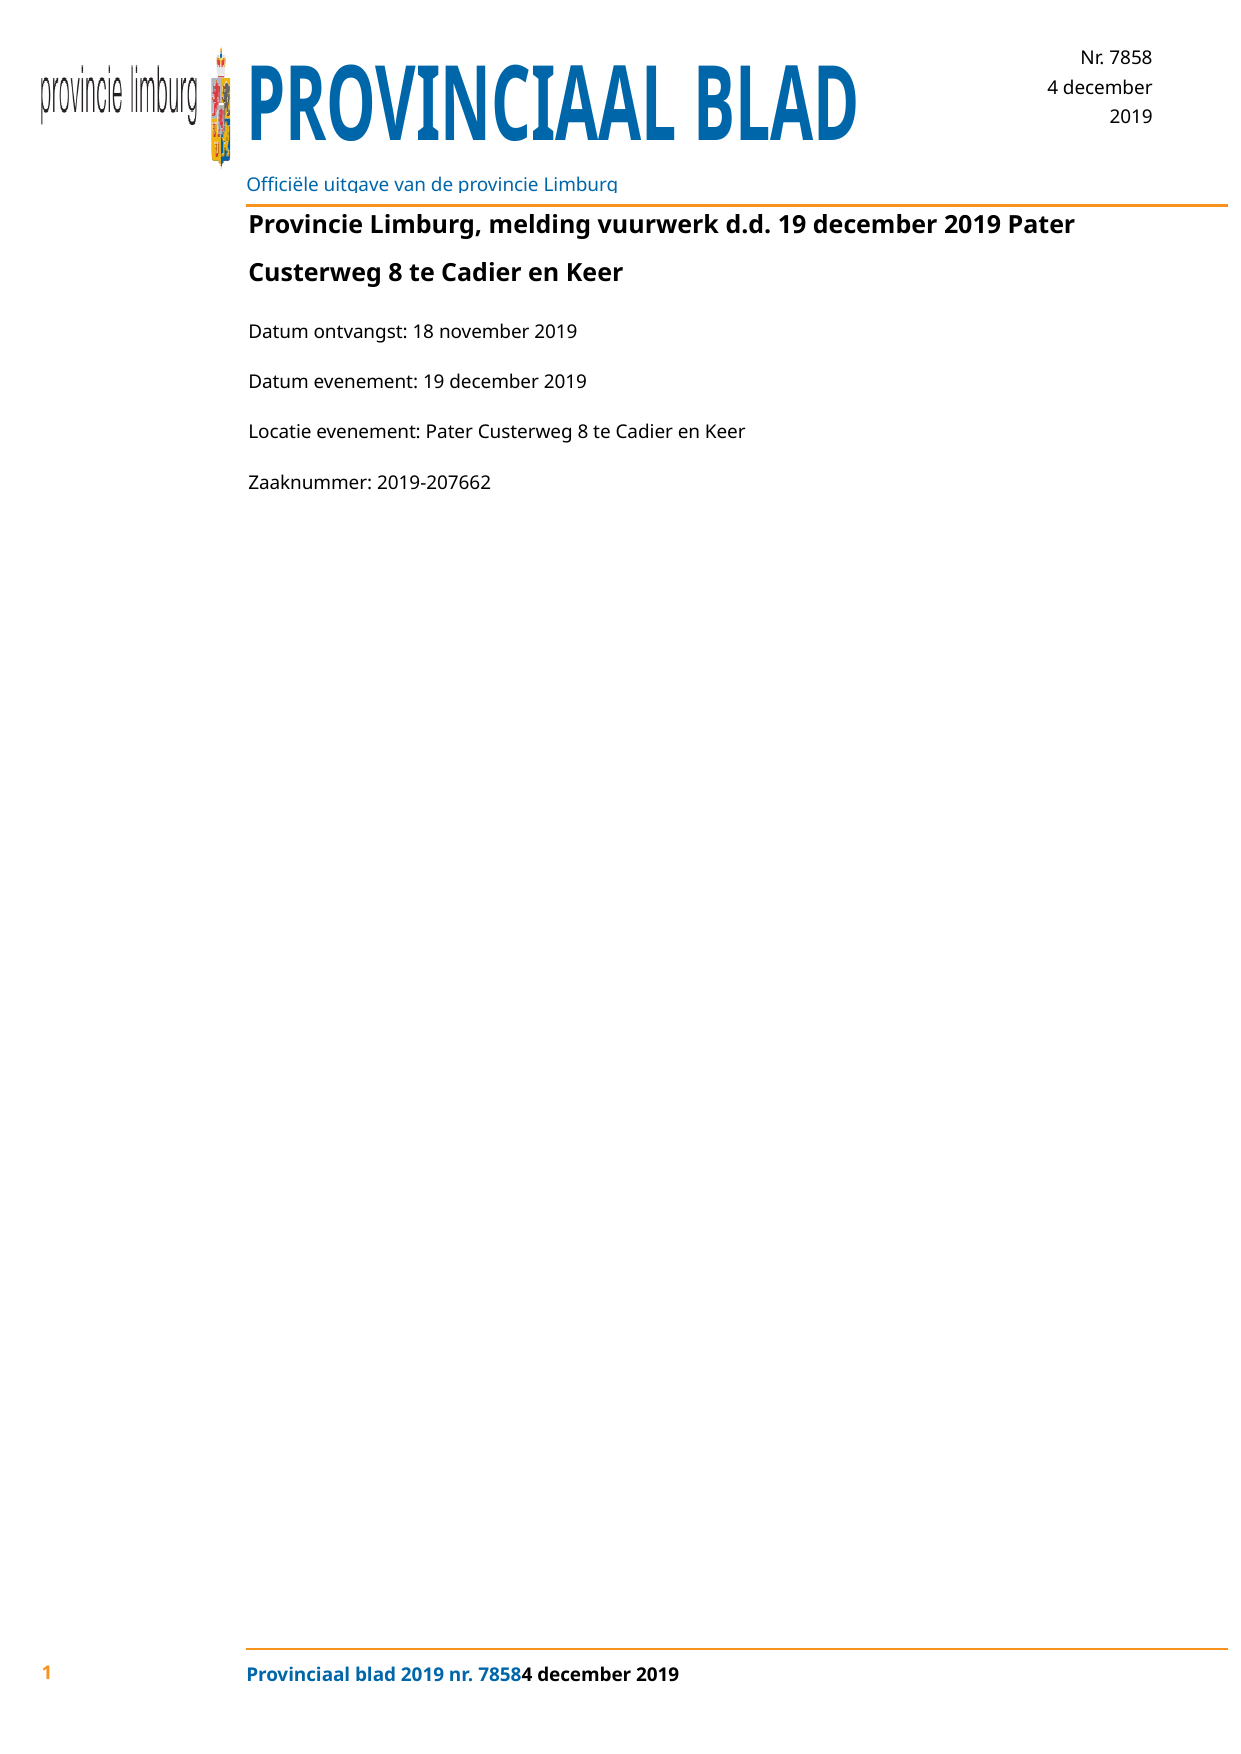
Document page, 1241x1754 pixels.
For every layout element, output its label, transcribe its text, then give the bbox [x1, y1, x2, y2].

text Datum evenement: 19 december 2019 [248, 368, 1152, 394]
picture [41, 47, 231, 172]
text Locatie evenement: Pater Custerweg 8 te Cadier en Keer [248, 419, 1152, 444]
text Datum ontvangst: 18 november 2019 [248, 318, 1152, 344]
text Provincie Limburg, melding vuurwerk d.d. 19 december 2019 Pater Custerweg 8 te Cadier en Keer [248, 207, 1152, 288]
text Zaaknummer: 2019-207662 [248, 469, 1152, 495]
